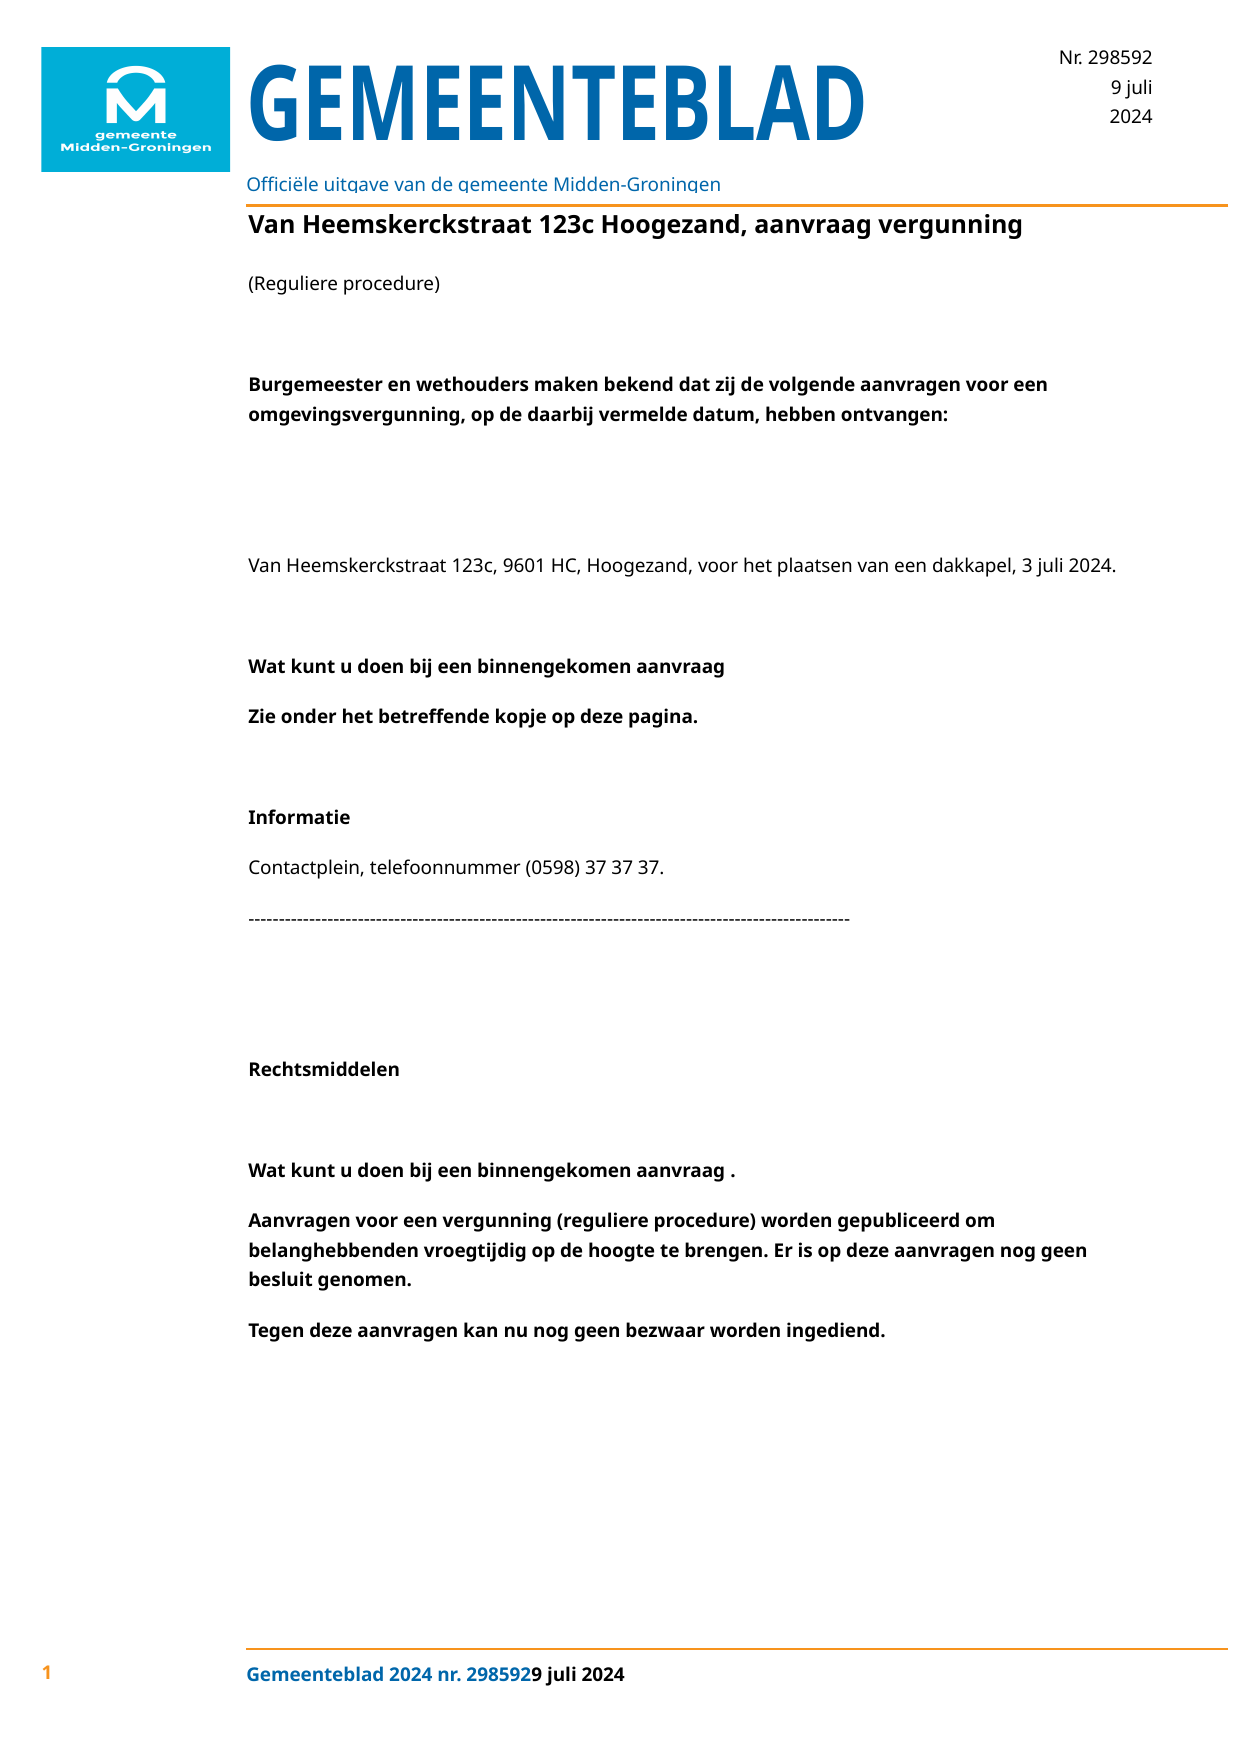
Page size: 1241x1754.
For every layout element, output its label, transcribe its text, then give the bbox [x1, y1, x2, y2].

text --------------------------------------------------------------------------------------------------- [248, 905, 1152, 931]
text Rechtsmiddelen [248, 1056, 1152, 1082]
text Informatie [248, 804, 1152, 830]
text Aanvragen voor een vergunning (reguliere procedure) worden gepubliceerd om belanghebbenden vroegtijdig op de hoogte te brengen. Er is op deze aanvragen nog geen besluit genomen. [248, 1207, 1152, 1292]
picture [107, 89, 165, 122]
text (Reguliere procedure) [248, 270, 1152, 296]
text Wat kunt u doen bij een binnengekomen aanvraag [248, 653, 1152, 678]
text Tegen deze aanvragen kan nu nog geen bezwaar worden ingediend. [248, 1317, 1152, 1343]
text Wat kunt u doen bij een binnengekomen aanvraag . [248, 1157, 1152, 1183]
text Van Heemskerckstraat 123c Hoogezand, aanvraag vergunning [248, 207, 1152, 241]
text Van Heemskerckstraat 123c, 9601 HC, Hoogezand, voor het plaatsen van een dakkapel, 3 juli 2024. [248, 552, 1152, 578]
text Burgemeester en wethouders maken bekend dat zij de volgende aanvragen voor een omgevingsvergunning, op de daarbij vermelde datum, hebben ontvangen: [248, 371, 1152, 426]
text Zie onder het betreffende kopje op deze pagina. [248, 703, 1152, 729]
text Contactplein, telefoonnummer (0598) 37 37 37. [248, 854, 1152, 880]
picture [108, 66, 164, 82]
picture [184, 146, 190, 153]
